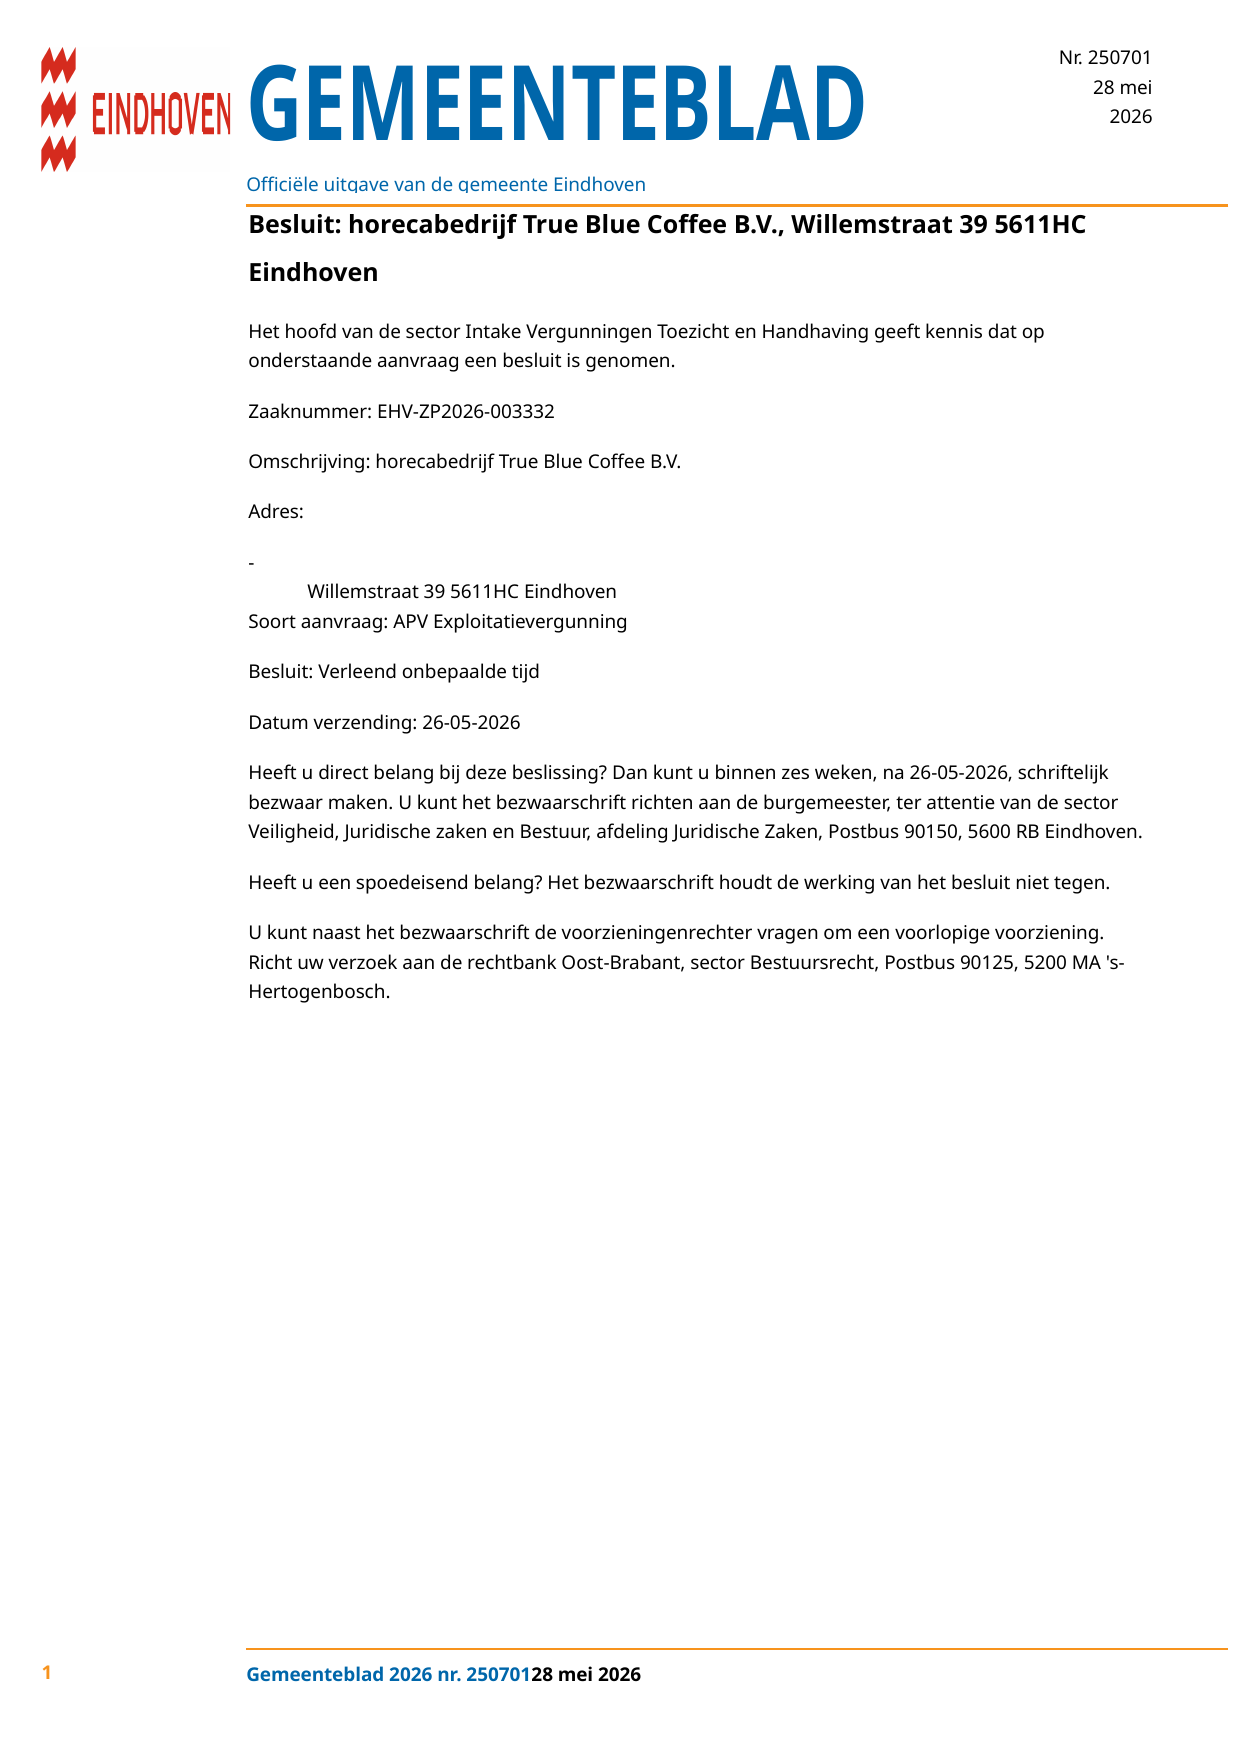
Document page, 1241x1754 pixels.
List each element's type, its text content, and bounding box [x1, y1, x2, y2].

text Besluit: horecabedrijf True Blue Coffee B.V., Willemstraat 39 5611HC Eindhoven [248, 207, 1152, 288]
text Heeft u een spoedeisend belang? Het bezwaarschrift houdt de werking van het besluit niet tegen. [248, 869, 1152, 895]
list Willemstraat 39 5611HC Eindhoven [248, 579, 1152, 604]
text Datum verzending: 26-05-2026 [248, 709, 1152, 735]
text Het hoofd van de sector Intake Vergunningen Toezicht en Handhaving geeft kennis dat op onderstaande aanvraag een besluit is genomen. [248, 318, 1152, 373]
text Zaaknummer: EHV-ZP2026-003332 [248, 398, 1152, 424]
text Soort aanvraag: APV Exploitatievergunning [248, 608, 1152, 634]
text Omschrijving: horecabedrijf True Blue Coffee B.V. [248, 448, 1152, 474]
text Heeft u direct belang bij deze beslissing? Dan kunt u binnen zes weken, na 26-05-2026, schriftelijk bezwaar maken. U kunt het bezwaarschrift richten aan de burgemeester, ter attentie van de sector Veiligheid, Juridische zaken en Bestuur, afdeling Juridische Zaken, Postbus 90150, 5600 RB Eindhoven. [248, 759, 1152, 844]
text Besluit: Verleend onbepaalde tijd [248, 659, 1152, 684]
text Adres: [248, 499, 1152, 524]
picture [41, 47, 231, 172]
text U kunt naast het bezwaarschrift de voorzieningenrechter vragen om een voorlopige voorziening. Richt uw verzoek aan de rechtbank Oost-Brabant, sector Bestuursrecht, Postbus 90125, 5200 MA 's-Hertogenbosch. [248, 919, 1152, 1004]
